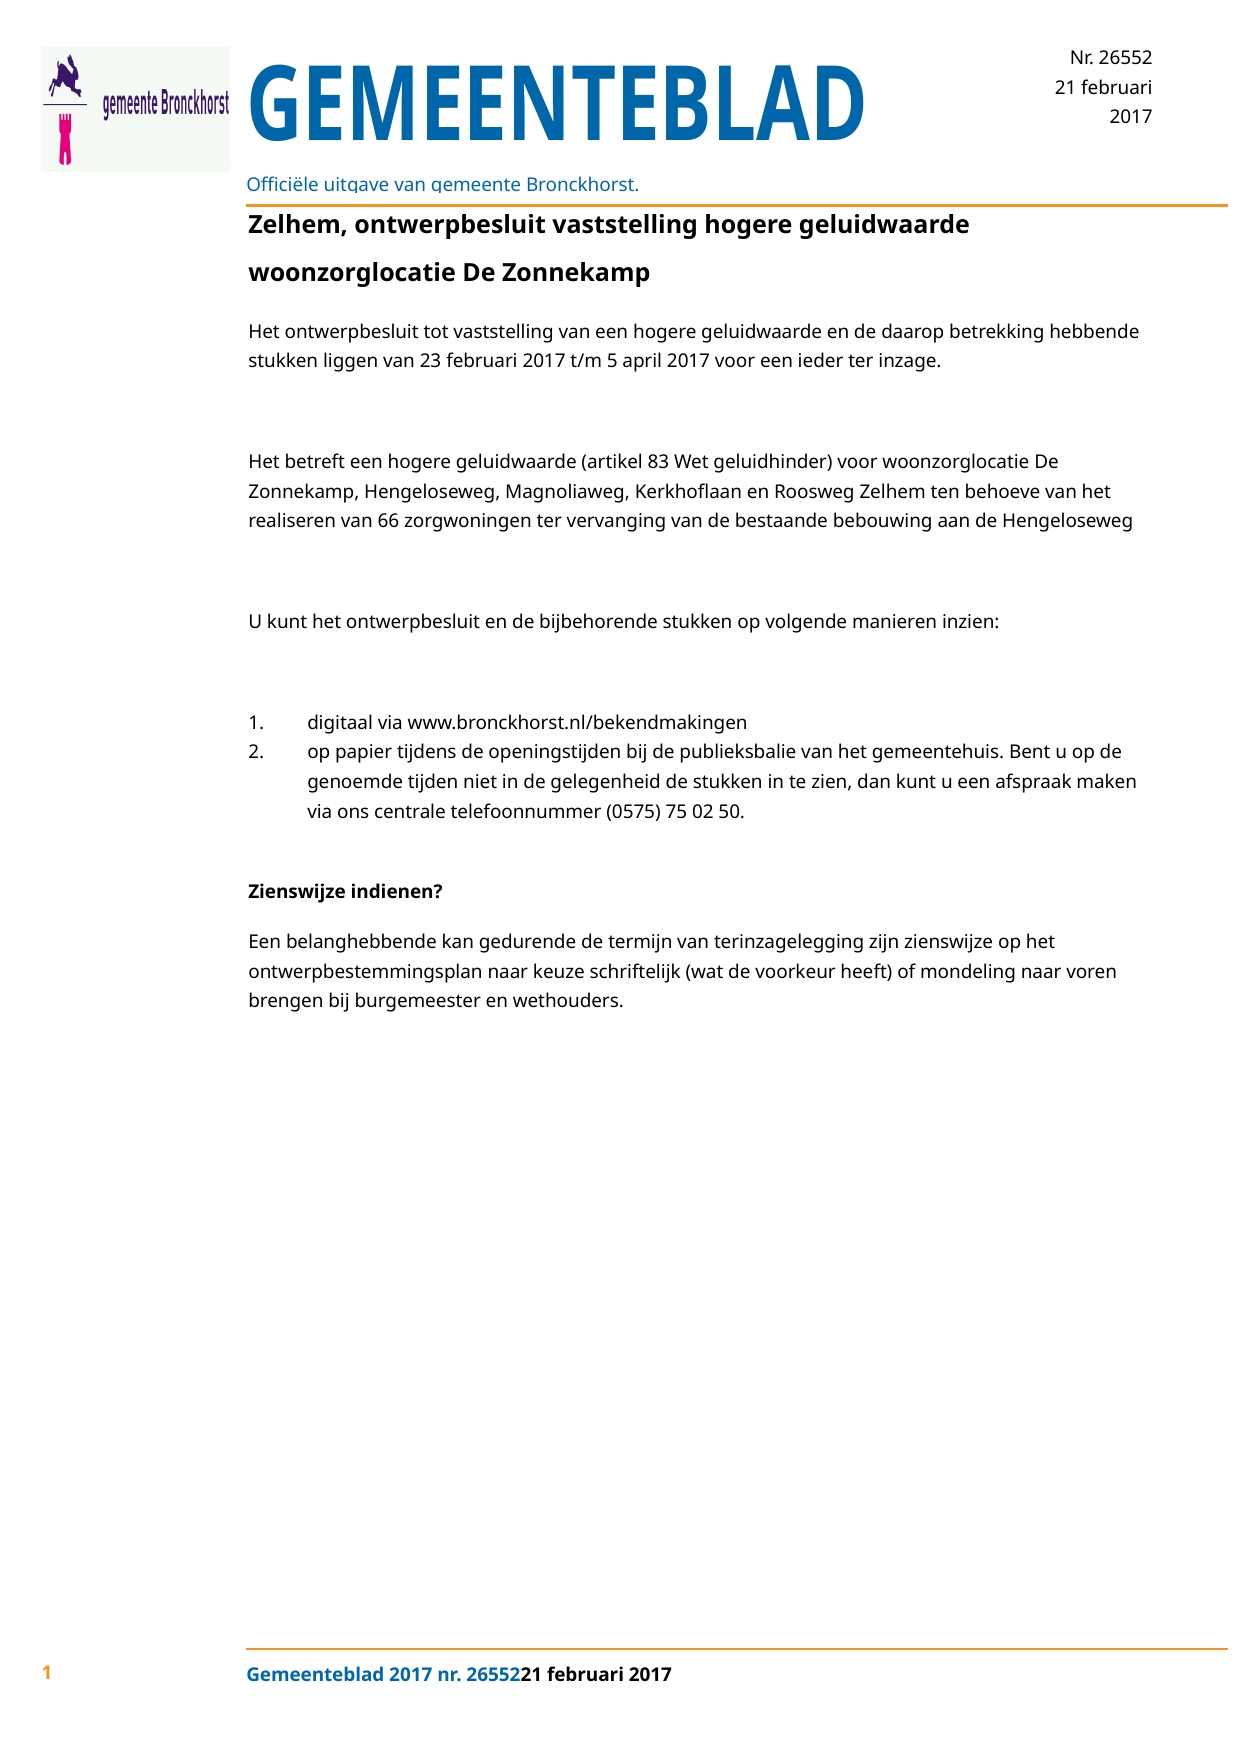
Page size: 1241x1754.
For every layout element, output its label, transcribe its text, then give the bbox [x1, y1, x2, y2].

text Het ontwerpbesluit tot vaststelling van een hogere geluidwaarde en de daarop betrekking hebbende stukken liggen van 23 februari 2017 t/m 5 april 2017 voor een ieder ter inzage. [248, 318, 1152, 373]
list digitaal via www.bronckhorst.nl/bekendmakingen [248, 709, 1152, 735]
text Zienswijze indienen? [248, 878, 1152, 904]
text U kunt het ontwerpbesluit en de bijbehorende stukken op volgende manieren inzien: [248, 608, 1152, 634]
picture [41, 47, 231, 172]
list op papier tijdens de openingstijden bij de publieksbalie van het gemeentehuis. Bent u op de genoemde tijden niet in de gelegenheid de stukken in te zien, dan kunt u een afspraak maken via ons centrale telefoonnummer (0575) 75 02 50. [248, 739, 1152, 824]
text Zelhem, ontwerpbesluit vaststelling hogere geluidwaarde woonzorglocatie De Zonnekamp [248, 207, 1152, 288]
text Een belanghebbende kan gedurende de termijn van terinzagelegging zijn zienswijze op het ontwerpbestemmingsplan naar keuze schriftelijk (wat de voorkeur heeft) of mondeling naar voren brengen bij burgemeester en wethouders. [248, 928, 1152, 1013]
text Het betreft een hogere geluidwaarde (artikel 83 Wet geluidhinder) voor woonzorglocatie De Zonnekamp, Hengeloseweg, Magnoliaweg, Kerkhoflaan en Roosweg Zelhem ten behoeve van het realiseren van 66 zorgwoningen ter vervanging van de bestaande bebouwing aan de Hengeloseweg [248, 448, 1152, 533]
